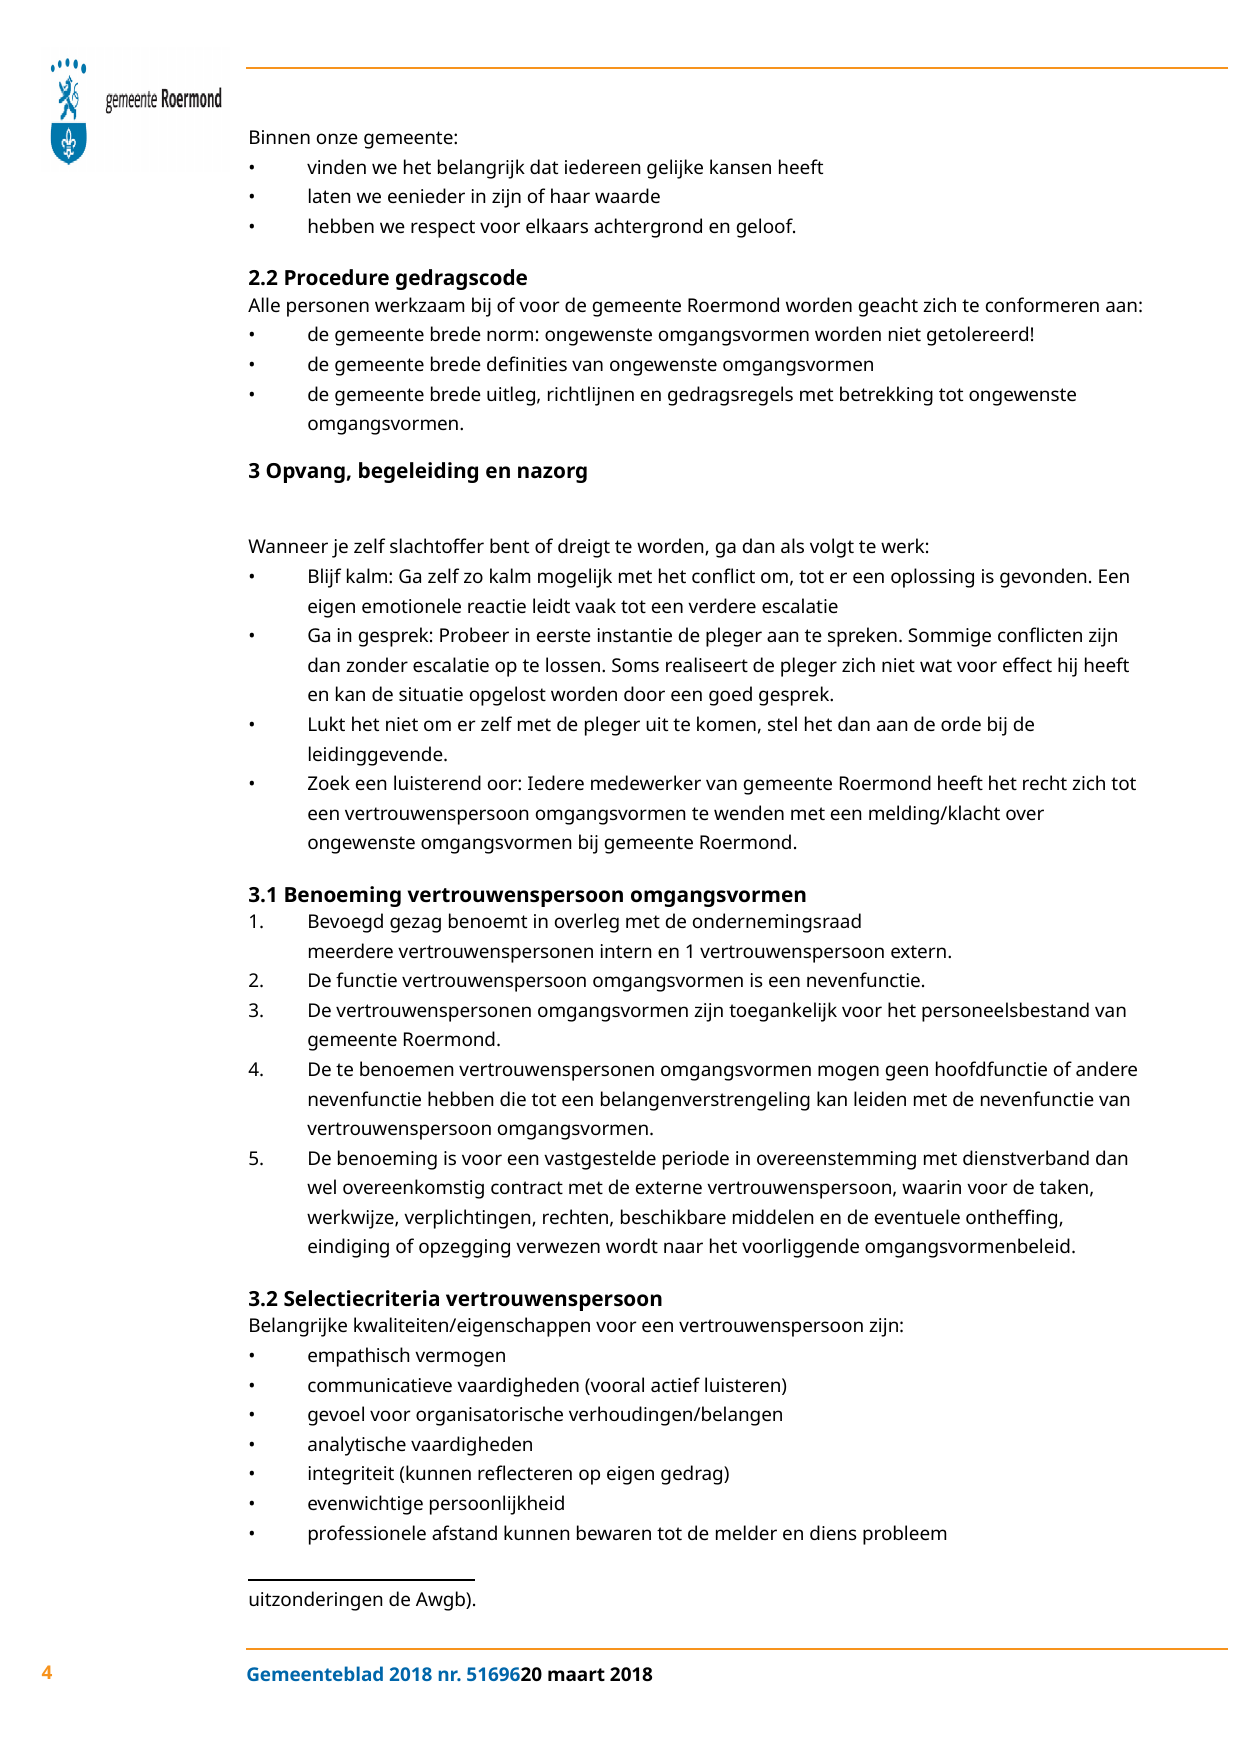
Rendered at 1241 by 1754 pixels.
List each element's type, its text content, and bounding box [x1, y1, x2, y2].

text Belangrijke kwaliteiten/eigenschappen voor een vertrouwenspersoon zijn: [248, 1313, 1152, 1338]
list empathisch vermogen [248, 1342, 1152, 1368]
list de gemeente brede definities van ongewenste omgangsvormen [248, 351, 1152, 377]
text Wanneer je zelf slachtoffer bent of dreigt te worden, ga dan als volgt te werk: [248, 534, 1152, 559]
list De functie vertrouwenspersoon omgangsvormen is een nevenfunctie. [248, 967, 1152, 993]
list meerdere vertrouwenspersonen intern en 1 vertrouwenspersoon extern. [248, 938, 1152, 964]
list uitzonderingen de Awgb). [248, 1586, 1152, 1612]
list Ga in gesprek: Probeer in eerste instantie de pleger aan te spreken. Sommige conflicten zijn dan zonder escalatie op te lossen. Soms realiseert de pleger zich niet wat voor effect hij heeft en kan de situatie opgelost worden door een goed gesprek. [248, 622, 1152, 707]
list Zoek een luisterend oor: Iedere medewerker van gemeente Roermond heeft het recht zich tot een vertrouwenspersoon omgangsvormen te wenden met een melding/klacht over ongewenste omgangsvormen bij gemeente Roermond. [248, 770, 1152, 855]
list De vertrouwenspersonen omgangsvormen zijn toegankelijk voor het personeelsbestand van gemeente Roermond. [248, 997, 1152, 1052]
text 3 Opvang, begeleiding en nazorg [248, 456, 1152, 484]
text Binnen onze gemeente: [248, 124, 1152, 150]
list De te benoemen vertrouwenspersonen omgangsvormen mogen geen hoofdfunctie of andere nevenfunctie hebben die tot een belangenverstrengeling kan leiden met de nevenfunctie van vertrouwenspersoon omgangsvormen. [248, 1056, 1152, 1141]
list integriteit (kunnen reflecteren op eigen gedrag) [248, 1461, 1152, 1486]
list Blijf kalm: Ga zelf zo kalm mogelijk met het conflict om, tot er een oplossing is gevonden. Een eigen emotionele reactie leidt vaak tot een verdere escalatie [248, 563, 1152, 618]
list analytische vaardigheden [248, 1431, 1152, 1457]
picture [41, 47, 231, 172]
list de gemeente brede uitleg, richtlijnen en gedragsregels met betrekking tot ongewenste omgangsvormen. [248, 381, 1152, 436]
list hebben we respect voor elkaars achtergrond en geloof. [248, 213, 1152, 239]
list De benoeming is voor een vastgestelde periode in overeenstemming met dienstverband dan wel overeenkomstig contract met de externe vertrouwenspersoon, waarin voor de taken, werkwijze, verplichtingen, rechten, beschikbare middelen en de eventuele ontheffing, eindiging of opzegging verwezen wordt naar het voorliggende omgangsvormenbeleid. [248, 1145, 1152, 1259]
list gevoel voor organisatorische verhoudingen/belangen [248, 1401, 1152, 1427]
list de gemeente brede norm: ongewenste omgangsvormen worden niet getolereerd! [248, 322, 1152, 347]
list evenwichtige persoonlijkheid [248, 1490, 1152, 1516]
text 3.2 Selectiecriteria vertrouwenspersoon [248, 1284, 1152, 1313]
list professionele afstand kunnen bewaren tot de melder en diens probleem [248, 1520, 1152, 1545]
list Bevoegd gezag benoemt in overleg met de ondernemingsraad [248, 908, 1152, 934]
text 2.2 Procedure gedragscode [248, 263, 1152, 292]
list Lukt het niet om er zelf met de pleger uit te komen, stel het dan aan de orde bij de leidinggevende. [248, 711, 1152, 766]
list communicatieve vaardigheden (vooral actief luisteren) [248, 1372, 1152, 1397]
text Alle personen werkzaam bij of voor de gemeente Roermond worden geacht zich te conformeren aan: [248, 292, 1152, 318]
list laten we eenieder in zijn of haar waarde [248, 183, 1152, 209]
list vinden we het belangrijk dat iedereen gelijke kansen heeft [248, 154, 1152, 180]
text 3.1 Benoeming vertrouwenspersoon omgangsvormen [248, 880, 1152, 908]
